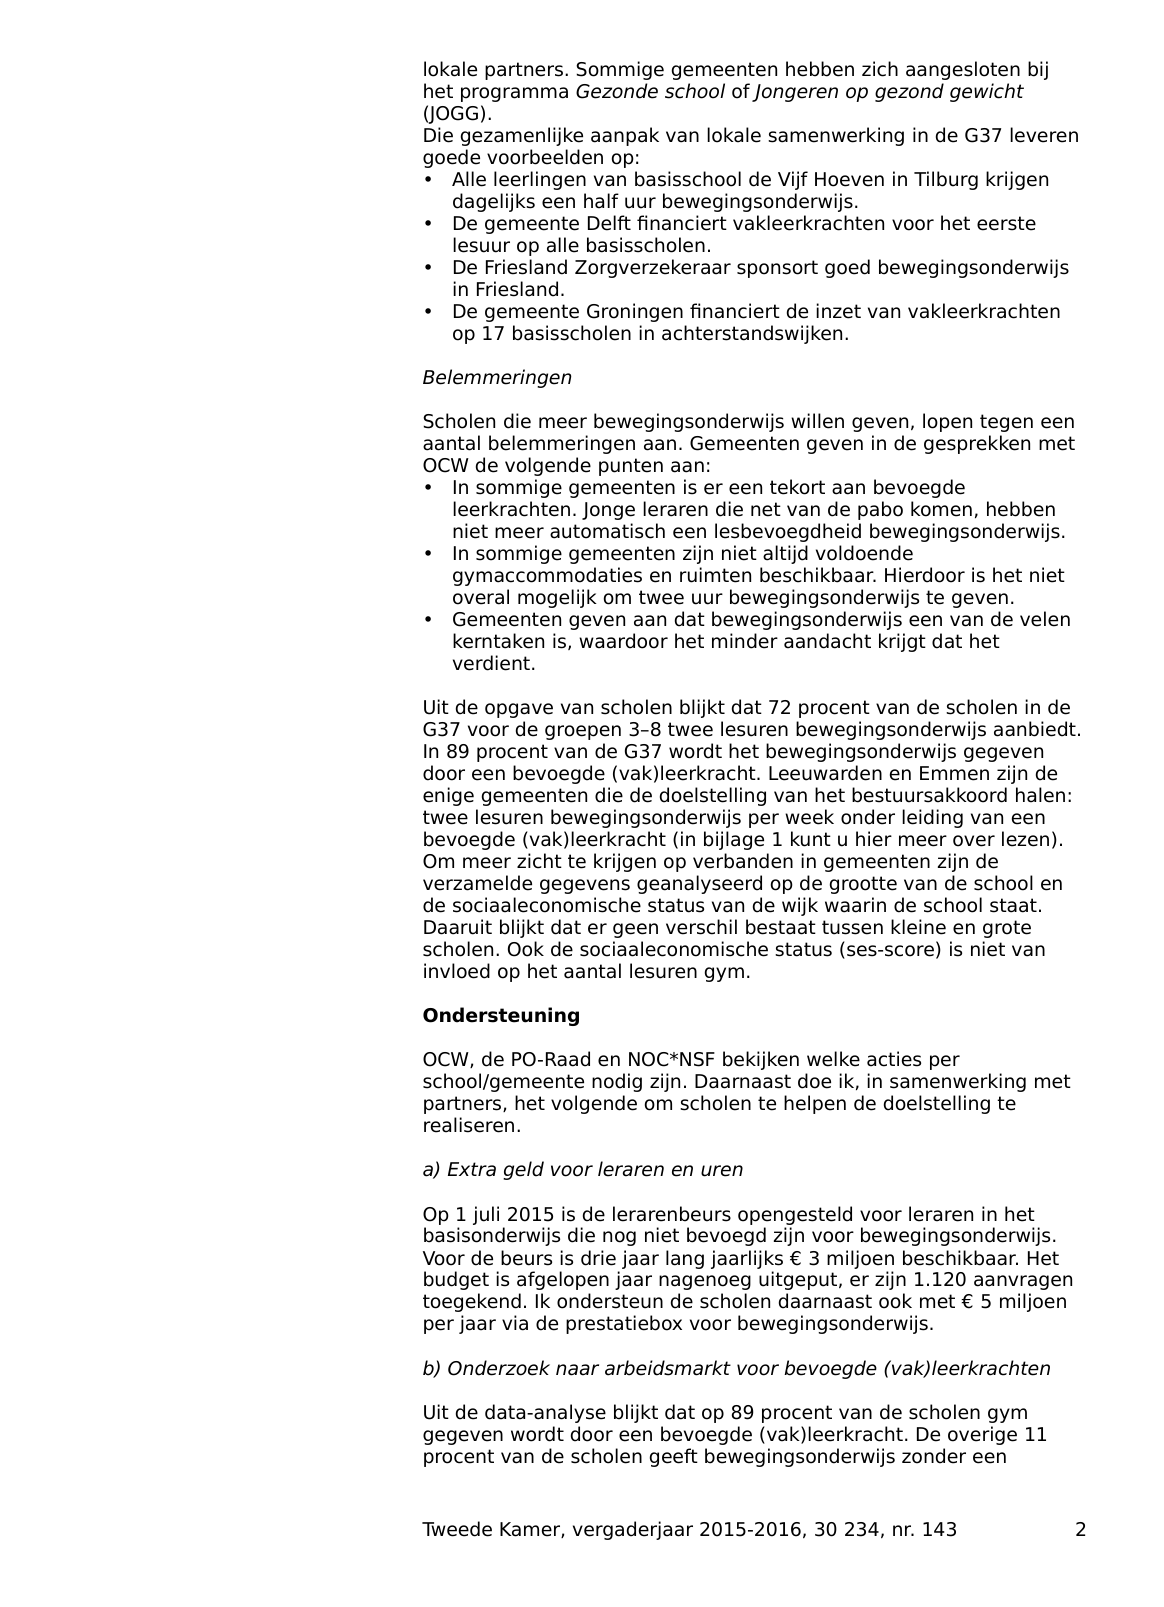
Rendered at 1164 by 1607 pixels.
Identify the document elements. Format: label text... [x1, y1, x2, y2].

text OCW, de PO-Raad en NOC*NSF bekijken welke acties per school/gemeente nodig zijn. Daarnaast doe ik, in samenwerking met partners, het volgende om scholen te helpen de doelstelling te realiseren. [422, 1049, 1087, 1137]
subtitle Ondersteuning [422, 1005, 1087, 1027]
text Die gezamenlijke aanpak van lokale samenwerking in de G37 leveren goede voorbeelden op: [422, 125, 1087, 169]
subtitle a) Extra geld voor leraren en uren [422, 1159, 1087, 1181]
text • Alle leerlingen van basisschool de Vijf Hoeven in Tilburg krijgen dagelijks een half uur bewegingsonderwijs. [422, 169, 1087, 213]
text • De gemeente Delft financiert vakleerkrachten voor het eerste lesuur op alle basisscholen. [422, 213, 1087, 257]
text • Gemeenten geven aan dat bewegingsonderwijs een van de velen kerntaken is, waardoor het minder aandacht krijgt dat het verdient. [422, 609, 1087, 675]
text Op 1 juli 2015 is de lerarenbeurs opengesteld voor leraren in het basisonderwijs die nog niet bevoegd zijn voor bewegingsonderwijs. Voor de beurs is drie jaar lang jaarlijks € 3 miljoen beschikbaar. Het budget is afgelopen jaar nagenoeg uitgeput, er zijn 1.120 aanvragen toegekend. Ik ondersteun de scholen daarnaast ook met € 5 miljoen per jaar via de prestatiebox voor bewegingsonderwijs. [422, 1203, 1087, 1335]
subtitle Belemmeringen [422, 367, 1087, 389]
text • In sommige gemeenten is er een tekort aan bevoegde leerkrachten. Jonge leraren die net van de pabo komen, hebben niet meer automatisch een lesbevoegdheid bewegingsonderwijs. [422, 477, 1087, 543]
text Uit de opgave van scholen blijkt dat 72 procent van de scholen in de G37 voor de groepen 3–8 twee lesuren bewegingsonderwijs aanbiedt. In 89 procent van de G37 wordt het bewegingsonderwijs gegeven door een bevoegde (vak)leerkracht. Leeuwarden en Emmen zijn de enige gemeenten die de doelstelling van het bestuursakkoord halen: twee lesuren bewegingsonderwijs per week onder leiding van een bevoegde (vak)leerkracht (in bijlage 1 kunt u hier meer over lezen). Om meer zicht te krijgen op verbanden in gemeenten zijn de verzamelde gegevens geanalyseerd op de grootte van de school en de sociaaleconomische status van de wijk waarin de school staat. Daaruit blijkt dat er geen verschil bestaat tussen kleine en grote scholen. Ook de sociaaleconomische status (ses-score) is niet van invloed op het aantal lesuren gym. [422, 697, 1087, 983]
text lokale partners. Sommige gemeenten hebben zich aangesloten bij het programma Gezonde school of Jongeren op gezond gewicht (JOGG). [422, 59, 1087, 125]
text • De Friesland Zorgverzekeraar sponsort goed bewegingsonderwijs in Friesland. [422, 257, 1087, 301]
text Uit de data-analyse blijkt dat op 89 procent van de scholen gym gegeven wordt door een bevoegde (vak)leerkracht. De overige 11 procent van de scholen geeft bewegingsonderwijs zonder een [422, 1402, 1087, 1468]
text • De gemeente Groningen financiert de inzet van vakleerkrachten op 17 basisscholen in achterstandswijken. [422, 301, 1087, 345]
text Scholen die meer bewegingsonderwijs willen geven, lopen tegen een aantal belemmeringen aan. Gemeenten geven in de gesprekken met OCW de volgende punten aan: [422, 411, 1087, 477]
subtitle b) Onderzoek naar arbeidsmarkt voor bevoegde (vak)leerkrachten [422, 1357, 1087, 1379]
text • In sommige gemeenten zijn niet altijd voldoende gymaccommodaties en ruimten beschikbaar. Hierdoor is het niet overal mogelijk om twee uur bewegingsonderwijs te geven. [422, 543, 1087, 609]
